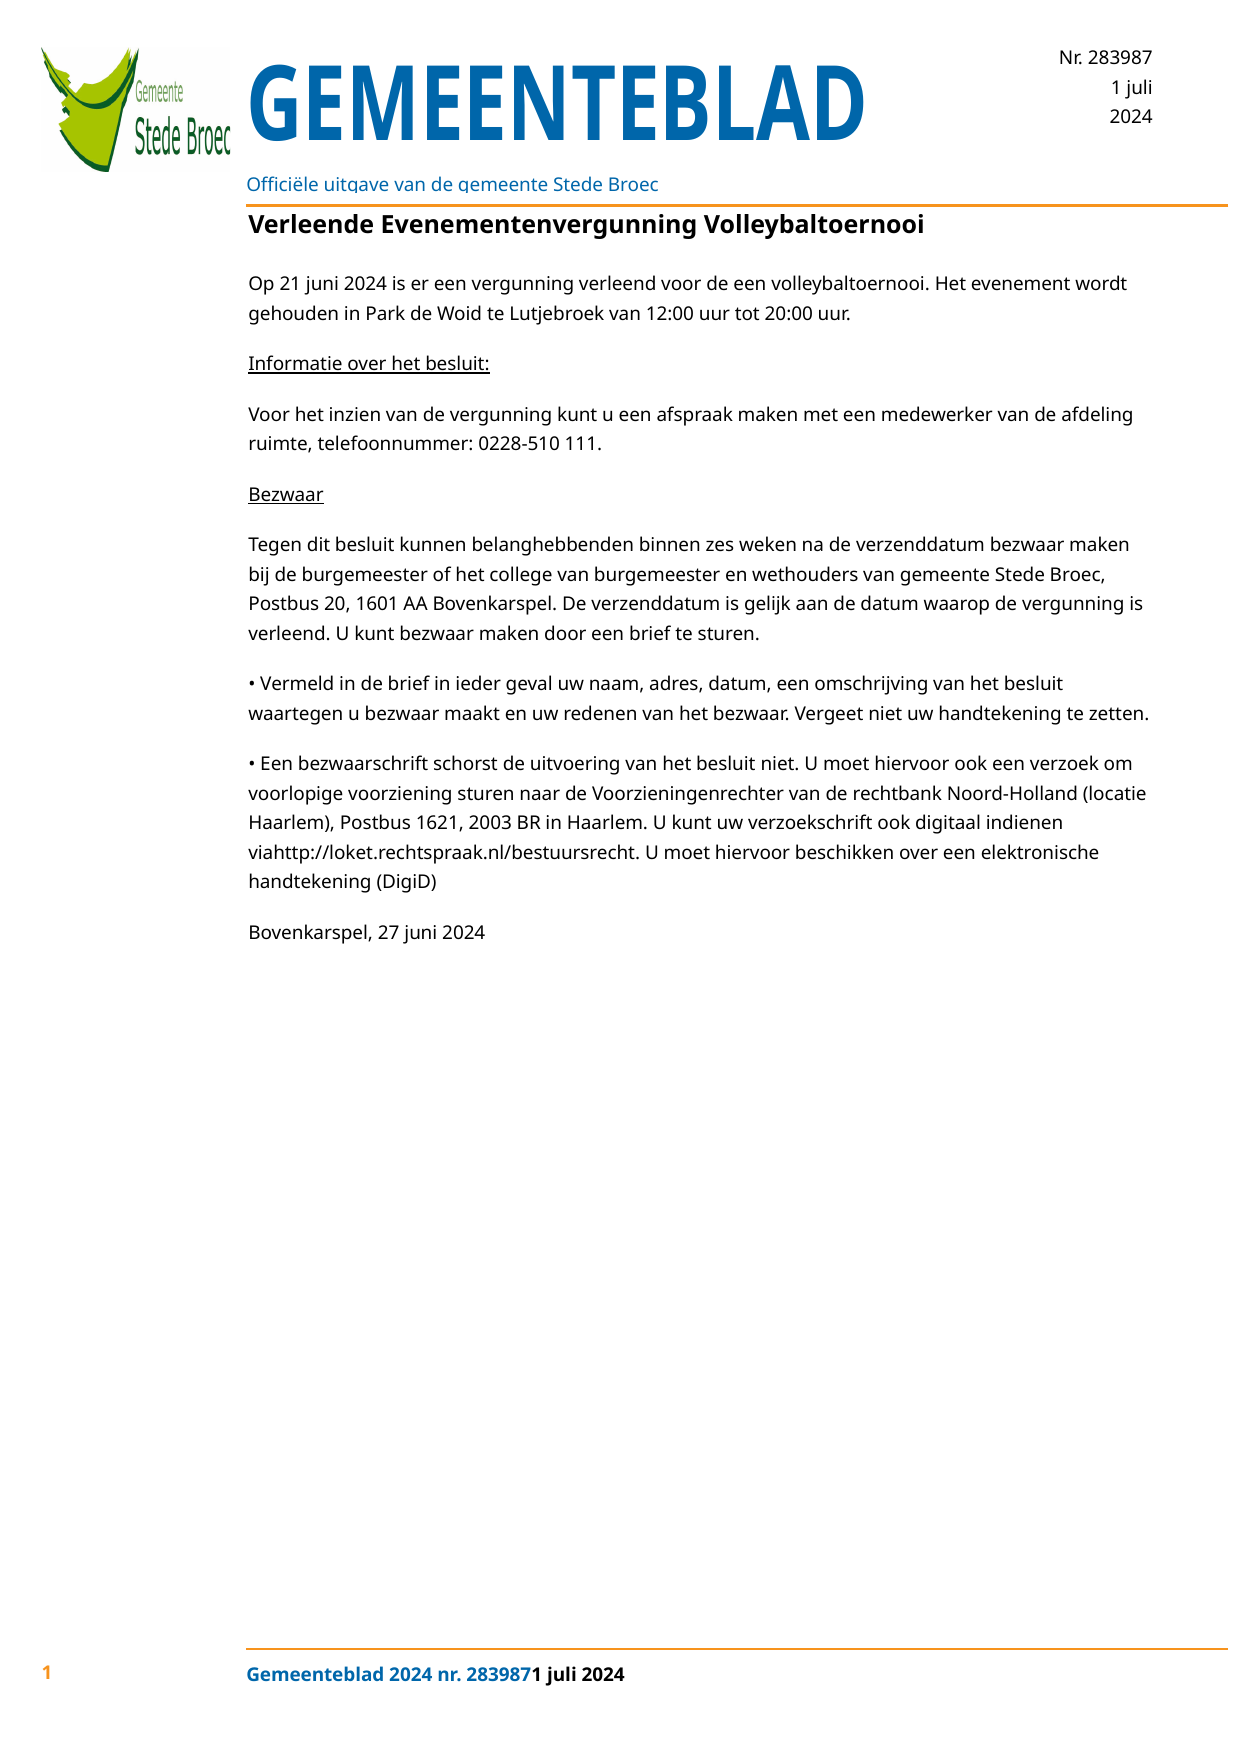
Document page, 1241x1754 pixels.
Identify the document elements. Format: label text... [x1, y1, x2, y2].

text Bezwaar [248, 481, 1152, 506]
text • Vermeld in de brief in ieder geval uw naam, adres, datum, een omschrijving van het besluit waartegen u bezwaar maakt en uw redenen van het bezwaar. Vergeet niet uw handtekening te zetten. [248, 670, 1152, 726]
text Tegen dit besluit kunnen belanghebbenden binnen zes weken na de verzenddatum bezwaar maken bij de burgemeester of het college van burgemeester en wethouders van gemeente Stede Broec, Postbus 20, 1601 AA Bovenkarspel. De verzenddatum is gelijk aan de datum waarop de vergunning is verleend. U kunt bezwaar maken door een brief te sturen. [248, 531, 1152, 646]
text Voor het inzien van de vergunning kunt u een afspraak maken met een medewerker van de afdeling ruimte, telefoonnummer: 0228-510 111. [248, 401, 1152, 456]
text Informatie over het besluit: [248, 350, 1152, 376]
text Op 21 juni 2024 is er een vergunning verleend voor de een volleybaltoernooi. Het evenement wordt gehouden in Park de Woid te Lutjebroek van 12:00 uur tot 20:00 uur. [248, 270, 1152, 326]
text Bovenkarspel, 27 juni 2024 [248, 919, 1152, 945]
picture [41, 47, 231, 172]
text • Een bezwaarschrift schorst de uitvoering van het besluit niet. U moet hiervoor ook een verzoek om voorlopige voorziening sturen naar de Voorzieningenrechter van de rechtbank Noord-Holland (locatie Haarlem), Postbus 1621, 2003 BR in Haarlem. U kunt uw verzoekschrift ook digitaal indienen viahttp://loket.rechtspraak.nl/bestuursrecht. U moet hiervoor beschikken over een elektronische handtekening (DigiD) [248, 750, 1152, 894]
text Verleende Evenementenvergunning Volleybaltoernooi [248, 207, 1152, 241]
